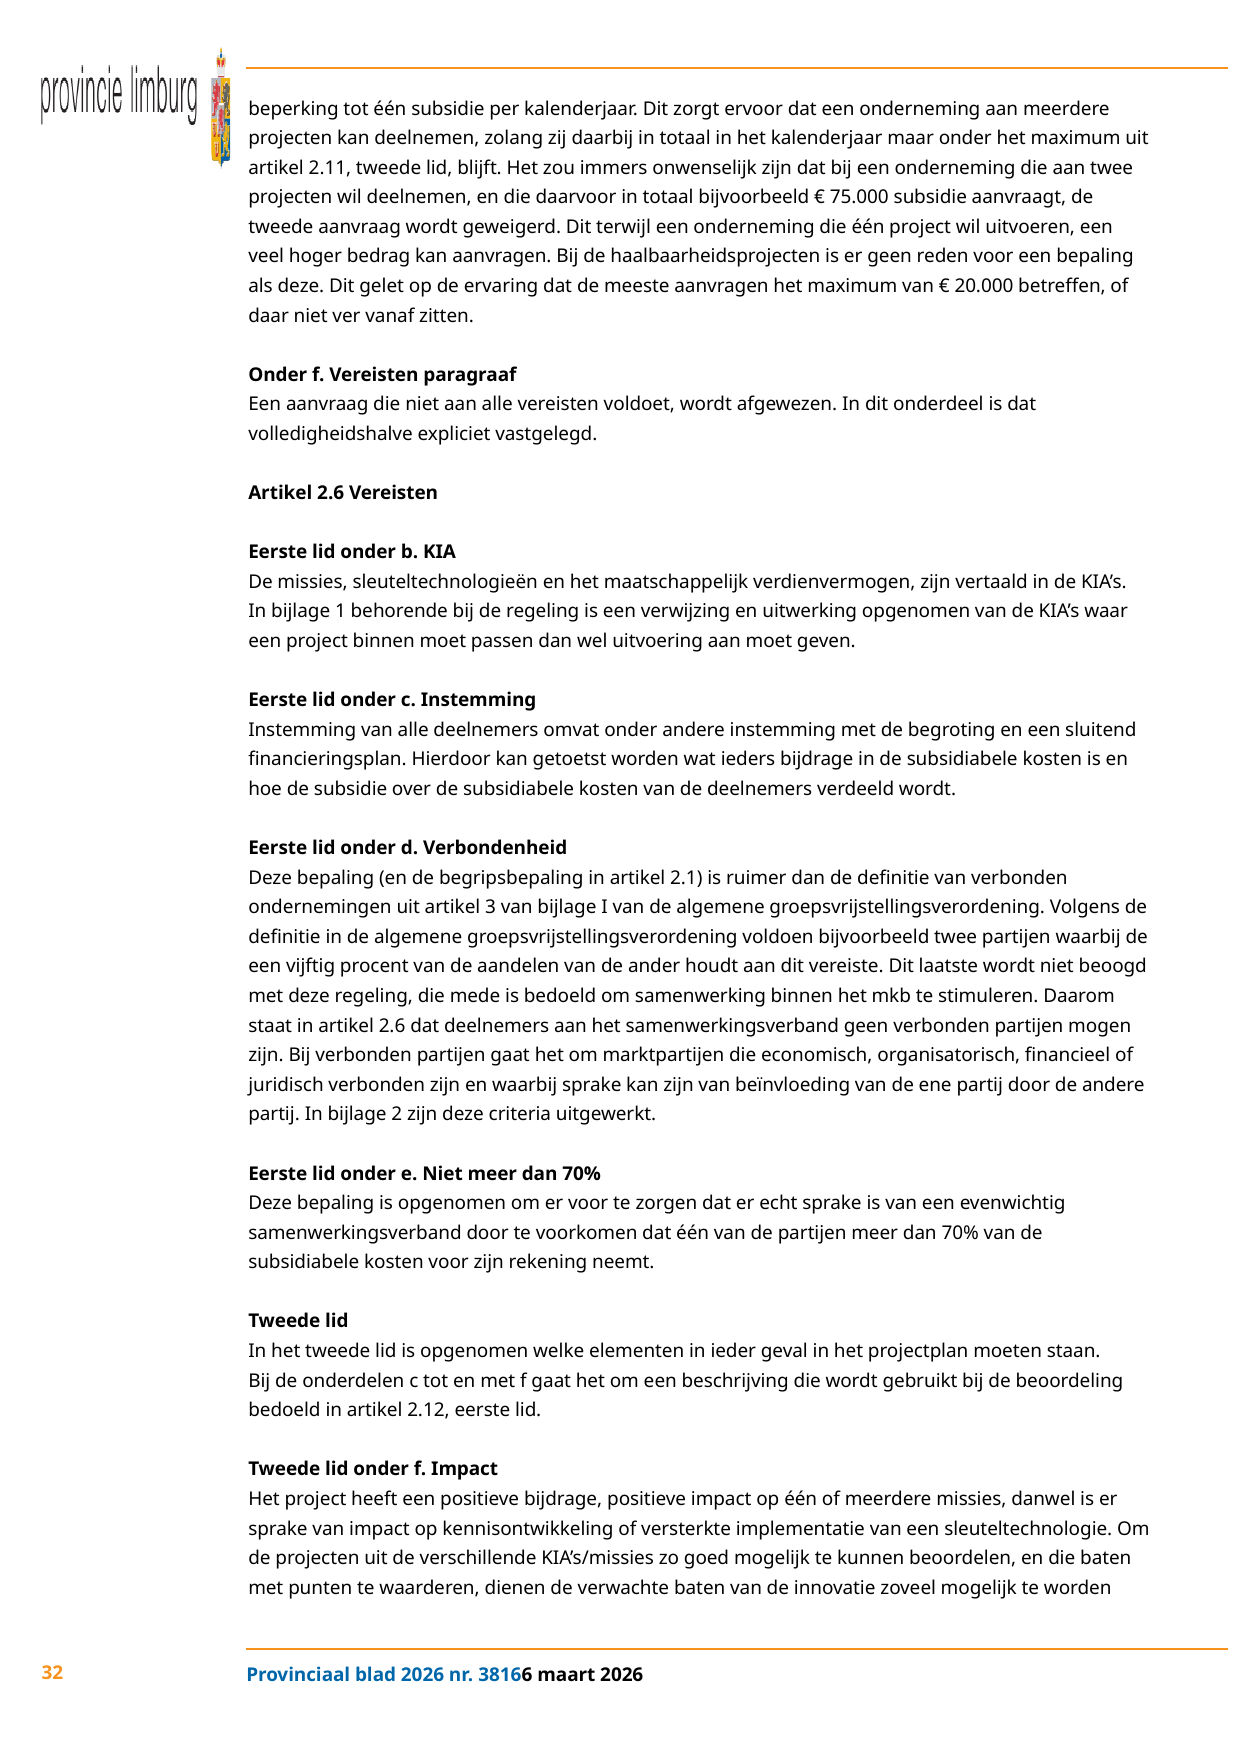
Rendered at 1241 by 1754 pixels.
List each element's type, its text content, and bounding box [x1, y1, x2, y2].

picture [41, 47, 231, 172]
text Tweede lid onder f. Impact [248, 1456, 1152, 1481]
text Bij de onderdelen c tot en met f gaat het om een beschrijving die wordt gebruikt bij de beoordeling bedoeld in artikel 2.12, eerste lid. [248, 1367, 1152, 1422]
text Eerste lid onder b. KIA [248, 538, 1152, 564]
text Instemming van alle deelnemers omvat onder andere instemming met de begroting en een sluitend financieringsplan. Hierdoor kan getoetst worden wat ieders bijdrage in de subsidiabele kosten is en hoe de subsidie over de subsidiabele kosten van de deelnemers verdeeld wordt. [248, 716, 1152, 801]
text Deze bepaling (en de begripsbepaling in artikel 2.1) is ruimer dan de definitie van verbonden ondernemingen uit artikel 3 van bijlage I van de algemene groepsvrijstellingsverordening. Volgens de definitie in de algemene groepsvrijstellingsverordening voldoen bijvoorbeeld twee partijen waarbij de een vijftig procent van de aandelen van de ander houdt aan dit vereiste. Dit laatste wordt niet beoogd met deze regeling, die mede is bedoeld om samenwerking binnen het mkb te stimuleren. Daarom staat in artikel 2.6 dat deelnemers aan het samenwerkingsverband geen verbonden partijen mogen zijn. Bij verbonden partijen gaat het om marktpartijen die economisch, organisatorisch, financieel of juridisch verbonden zijn en waarbij sprake kan zijn van beïnvloeding van de ene partij door de andere partij. In bijlage 2 zijn deze criteria uitgewerkt. [248, 864, 1152, 1126]
text Het project heeft een positieve bijdrage, positieve impact op één of meerdere missies, danwel is er sprake van impact op kennisontwikkeling of versterkte implementatie van een sleuteltechnologie. Om de projecten uit de verschillende KIA’s/missies zo goed mogelijk te kunnen beoordelen, en die baten met punten te waarderen, dienen de verwachte baten van de innovatie zoveel mogelijk te worden [248, 1485, 1152, 1600]
text In bijlage 1 behorende bij de regeling is een verwijzing en uitwerking opgenomen van de KIA’s waar een project binnen moet passen dan wel uitvoering aan moet geven. [248, 598, 1152, 653]
text Eerste lid onder c. Instemming [248, 686, 1152, 712]
text Tweede lid [248, 1308, 1152, 1333]
text Eerste lid onder e. Niet meer dan 70% [248, 1160, 1152, 1186]
text De missies, sleuteltechnologieën en het maatschappelijk verdienvermogen, zijn vertaald in de KIA’s. [248, 568, 1152, 594]
text Een aanvraag die niet aan alle vereisten voldoet, wordt afgewezen. In dit onderdeel is dat volledigheidshalve expliciet vastgelegd. [248, 391, 1152, 446]
text Deze bepaling is opgenomen om er voor te zorgen dat er echt sprake is van een evenwichtig samenwerkingsverband door te voorkomen dat één van de partijen meer dan 70% van de subsidiabele kosten voor zijn rekening neemt. [248, 1189, 1152, 1274]
text Artikel 2.6 Vereisten [248, 479, 1152, 505]
text In het tweede lid is opgenomen welke elementen in ieder geval in het projectplan moeten staan. [248, 1337, 1152, 1363]
text Eerste lid onder d. Verbondenheid [248, 834, 1152, 860]
text beperking tot één subsidie per kalenderjaar. Dit zorgt ervoor dat een onderneming aan meerdere projecten kan deelnemen, zolang zij daarbij in totaal in het kalenderjaar maar onder het maximum uit artikel 2.11, tweede lid, blijft. Het zou immers onwenselijk zijn dat bij een onderneming die aan twee projecten wil deelnemen, en die daarvoor in totaal bijvoorbeeld € 75.000 subsidie aanvraagt, de tweede aanvraag wordt geweigerd. Dit terwijl een onderneming die één project wil uitvoeren, een veel hoger bedrag kan aanvragen. Bij de haalbaarheidsprojecten is er geen reden voor een bepaling als deze. Dit gelet op de ervaring dat de meeste aanvragen het maximum van € 20.000 betreffen, of daar niet ver vanaf zitten. [248, 95, 1152, 328]
text Onder f. Vereisten paragraaf [248, 361, 1152, 387]
